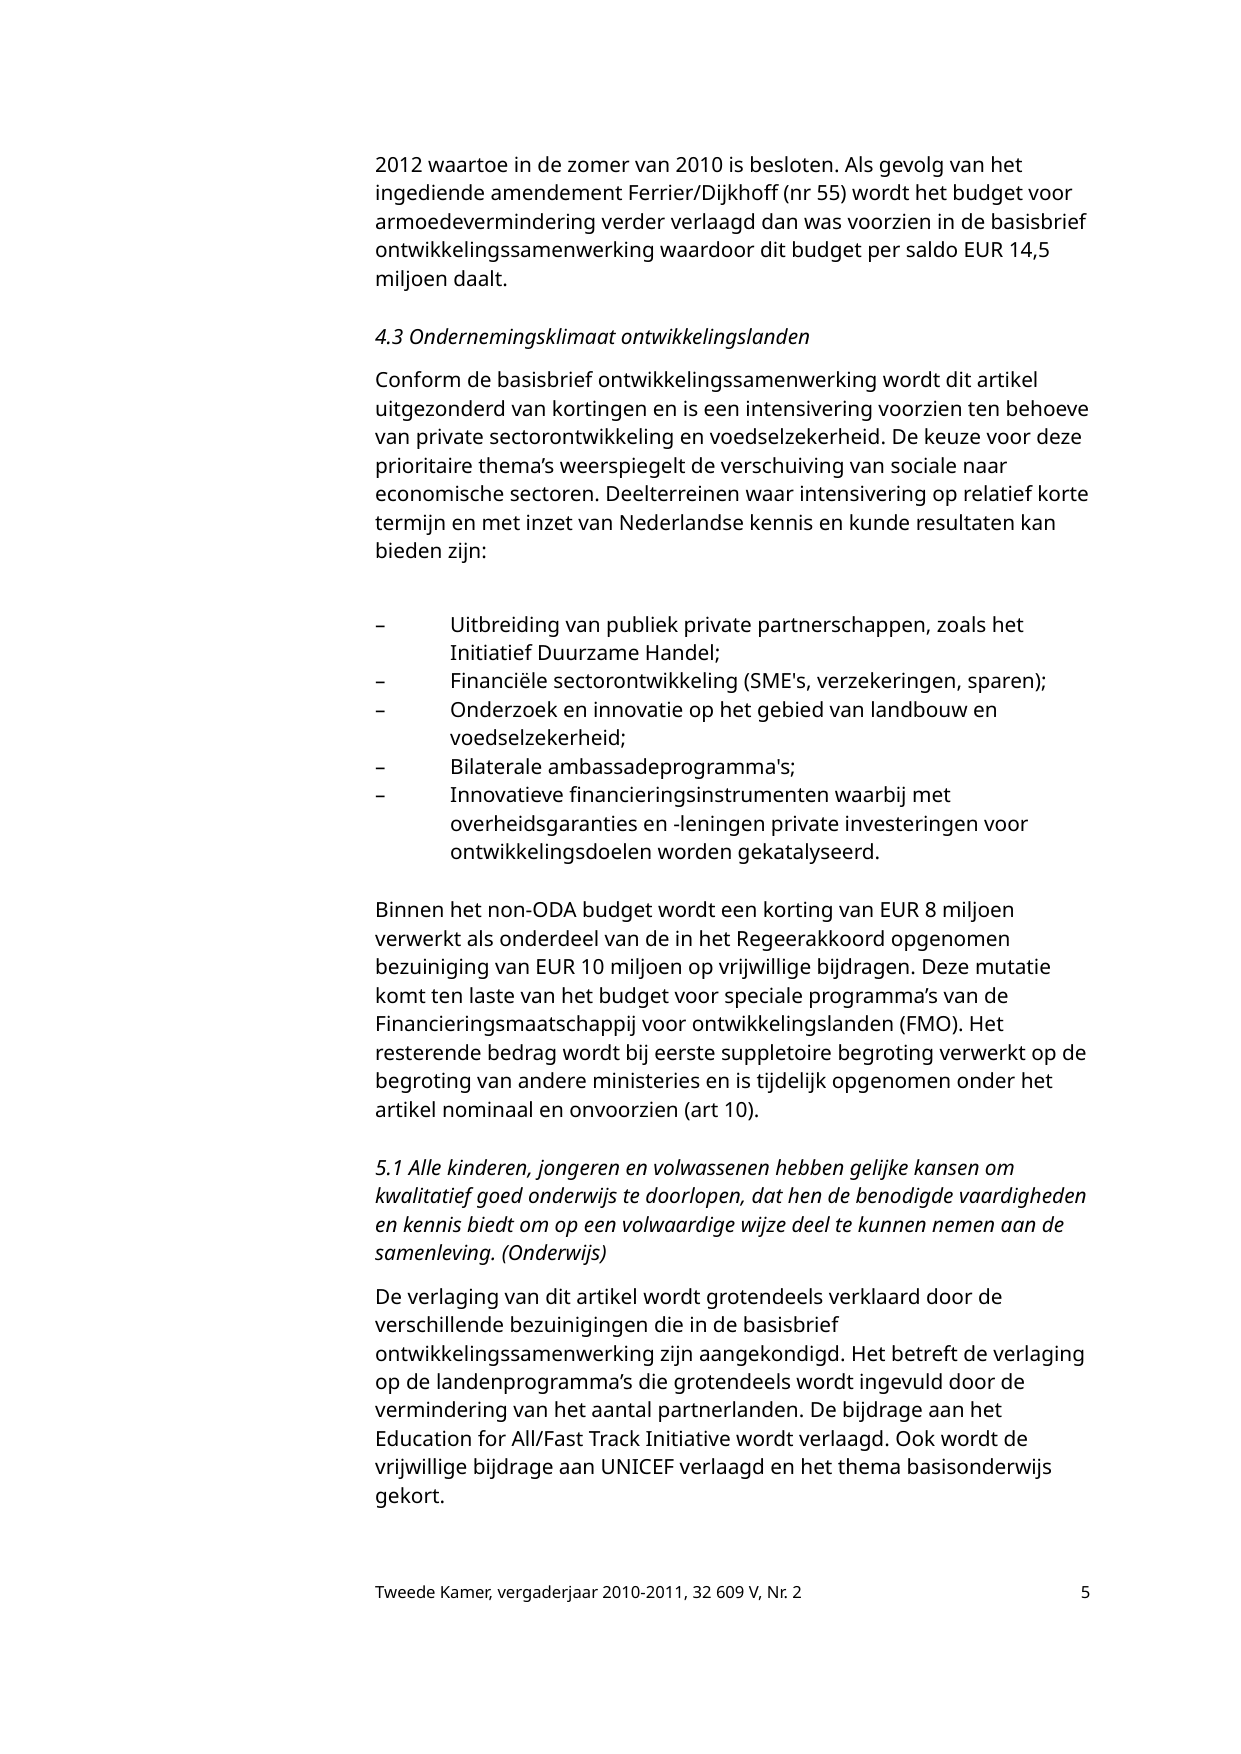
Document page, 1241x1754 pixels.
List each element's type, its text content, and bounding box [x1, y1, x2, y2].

text De verlaging van dit artikel wordt grotendeels verklaard door de verschillende bezuinigingen die in de basisbrief ontwikkelingssamenwerking zijn aangekondigd. Het betreft de verlaging op de landenprogramma’s die grotendeels wordt ingevuld door de vermindering van het aantal partnerlanden. De bijdrage aan het Education for All/Fast Track Initiative wordt verlaagd. Ook wordt de vrijwillige bijdrage aan UNICEF verlaagd en het thema basisonderwijs gekort. [375, 1282, 1090, 1509]
list Innovatieve financieringsinstrumenten waarbij met overheidsgaranties en -leningen private investeringen voor ontwikkelingsdoelen worden gekatalyseerd. [375, 780, 1090, 866]
list Financiële sectorontwikkeling (SME's, verzekeringen, sparen); [375, 667, 1090, 695]
list Uitbreiding van publiek private partnerschappen, zoals het Initiatief Duurzame Handel; [375, 610, 1090, 667]
text 2012 waartoe in de zomer van 2010 is besloten. Als gevolg van het ingediende amendement Ferrier/Dijkhoff (nr 55) wordt het budget voor armoedevermindering verder verlaagd dan was voorzien in de basisbrief ontwikkelingssamenwerking waardoor dit budget per saldo EUR 14,5 miljoen daalt. [375, 150, 1090, 292]
list Bilaterale ambassadeprogramma's; [375, 752, 1090, 780]
text Conform de basisbrief ontwikkelingssamenwerking wordt dit artikel uitgezonderd van kortingen en is een intensivering voorzien ten behoeve van private sectorontwikkeling en voedselzekerheid. De keuze voor deze prioritaire thema’s weerspiegelt de verschuiving van sociale naar economische sectoren. Deelterreinen waar intensivering op relatief korte termijn en met inzet van Nederlandse kennis en kunde resultaten kan bieden zijn: [375, 366, 1090, 565]
text Binnen het non-ODA budget wordt een korting van EUR 8 miljoen verwerkt als onderdeel van de in het Regeerakkoord opgenomen bezuiniging van EUR 10 miljoen op vrijwillige bijdragen. Deze mutatie komt ten laste van het budget voor speciale programma’s van de Financieringsmaatschappij voor ontwikkelingslanden (FMO). Het resterende bedrag wordt bij eerste suppletoire begroting verwerkt op de begroting van andere ministeries en is tijdelijk opgenomen onder het artikel nominaal en onvoorzien (art 10). [375, 896, 1090, 1123]
text 5.1 Alle kinderen, jongeren en volwassenen hebben gelijke kansen om kwalitatief goed onderwijs te doorlopen, dat hen de benodigde vaardigheden en kennis biedt om op een volwaardige wijze deel te kunnen nemen aan de samenleving. (Onderwijs) [375, 1153, 1090, 1267]
list Onderzoek en innovatie op het gebied van landbouw en voedselzekerheid; [375, 695, 1090, 752]
text 4.3 Ondernemingsklimaat ontwikkelingslanden [375, 322, 1090, 351]
